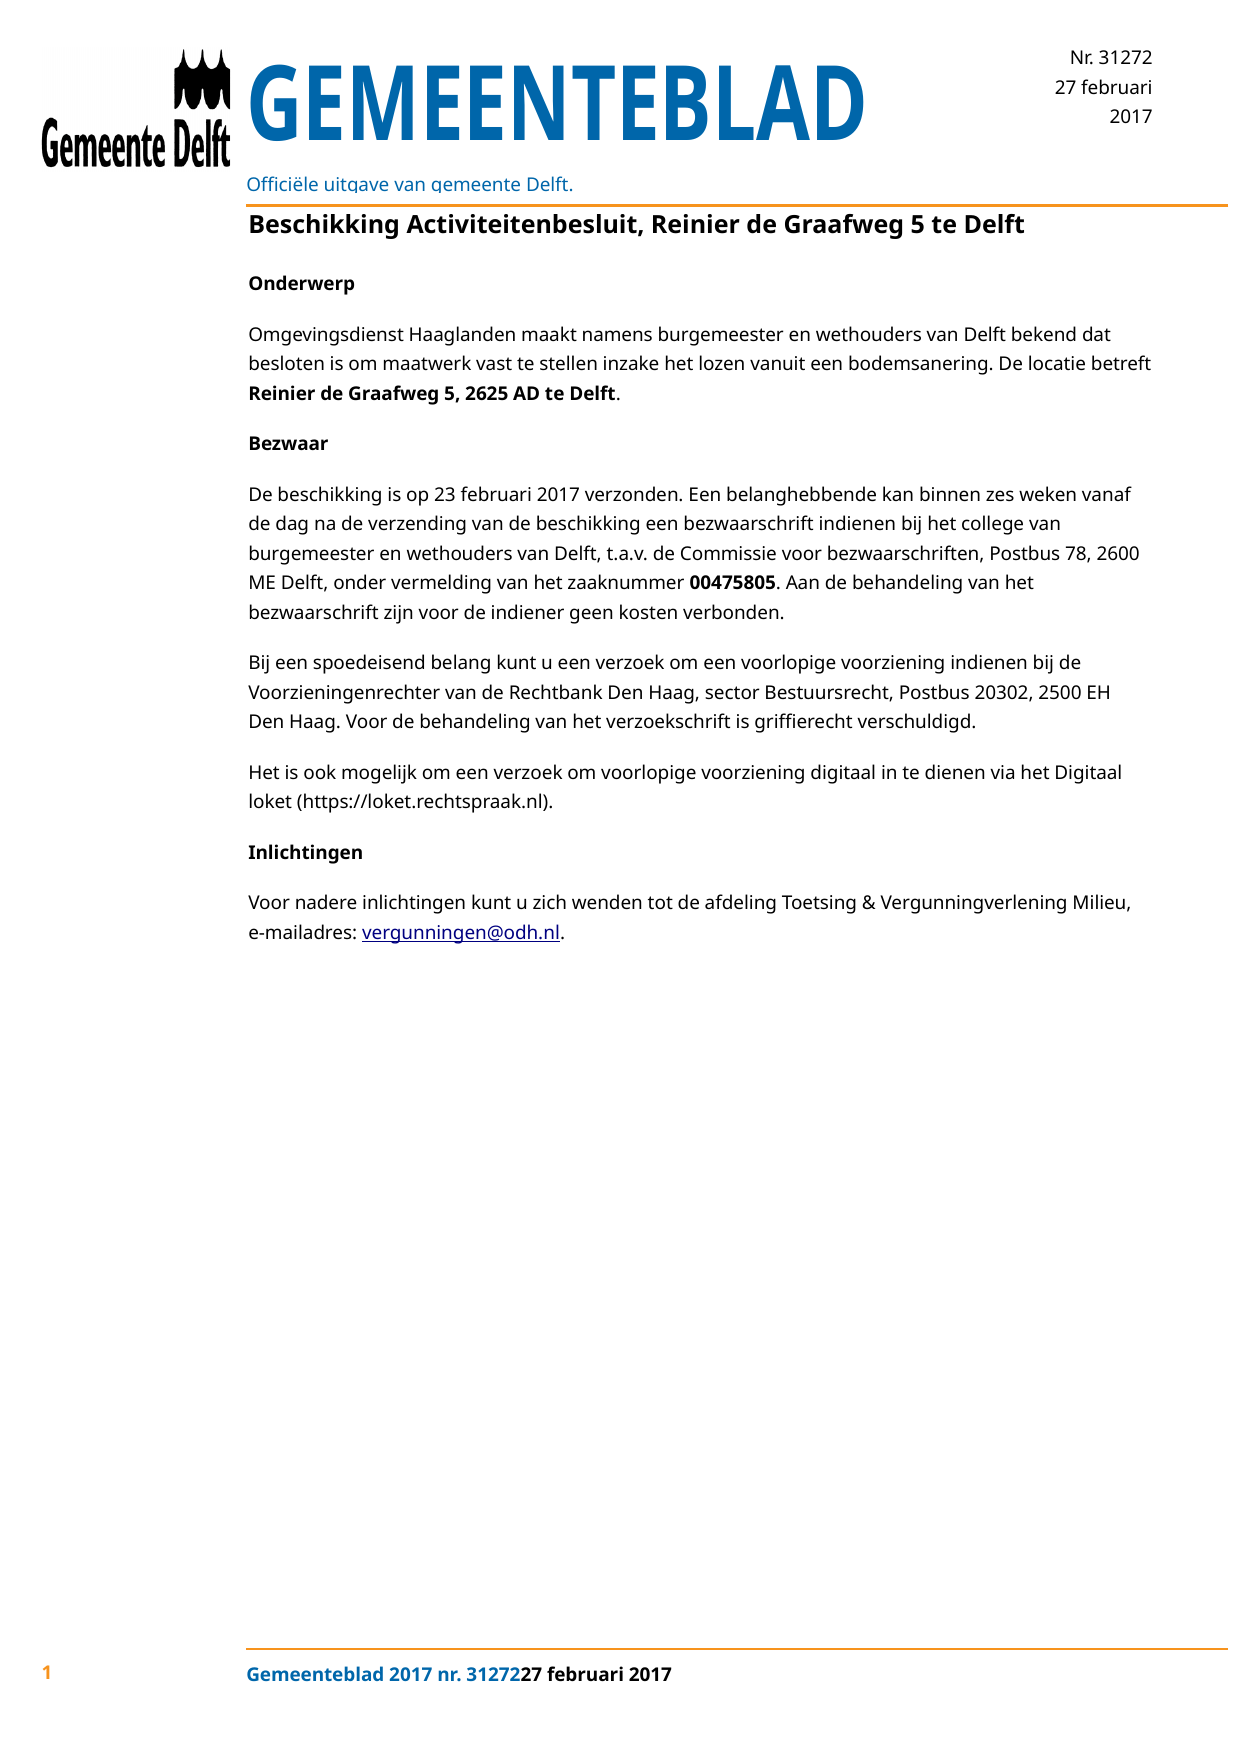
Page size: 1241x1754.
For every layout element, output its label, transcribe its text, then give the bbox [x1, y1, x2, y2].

text Het is ook mogelijk om een verzoek om voorlopige voorziening digitaal in te dienen via het Digitaal loket (https://loket.rechtspraak.nl). [248, 759, 1152, 814]
text Omgevingsdienst Haaglanden maakt namens burgemeester en wethouders van Delft bekend dat besloten is om maatwerk vast te stellen inzake het lozen vanuit een bodemsanering. De locatie betreft Reinier de Graafweg 5, 2625 AD te Delft. [248, 321, 1152, 406]
picture [41, 47, 231, 172]
text Onderwerp [248, 270, 1152, 296]
text Bij een spoedeisend belang kunt u een verzoek om een voorlopige voorziening indienen bij de Voorzieningenrechter van de Rechtbank Den Haag, sector Bestuursrecht, Postbus 20302, 2500 EH Den Haag. Voor de behandeling van het verzoekschrift is griffierecht verschuldigd. [248, 649, 1152, 734]
text Voor nadere inlichtingen kunt u zich wenden tot de afdeling Toetsing & Vergunningverlening Milieu, e-mailadres: vergunningen@odh.nl. [248, 889, 1152, 945]
text Beschikking Activiteitenbesluit, Reinier de Graafweg 5 te Delft [248, 207, 1152, 241]
text Bezwaar [248, 430, 1152, 456]
text De beschikking is op 23 februari 2017 verzonden. Een belanghebbende kan binnen zes weken vanaf de dag na de verzending van de beschikking een bezwaarschrift indienen bij het college van burgemeester en wethouders van Delft, t.a.v. de Commissie voor bezwaarschriften, Postbus 78, 2600 ME Delft, onder vermelding van het zaaknummer 00475805. Aan de behandeling van het bezwaarschrift zijn voor de indiener geen kosten verbonden. [248, 481, 1152, 625]
text Inlichtingen [248, 839, 1152, 865]
